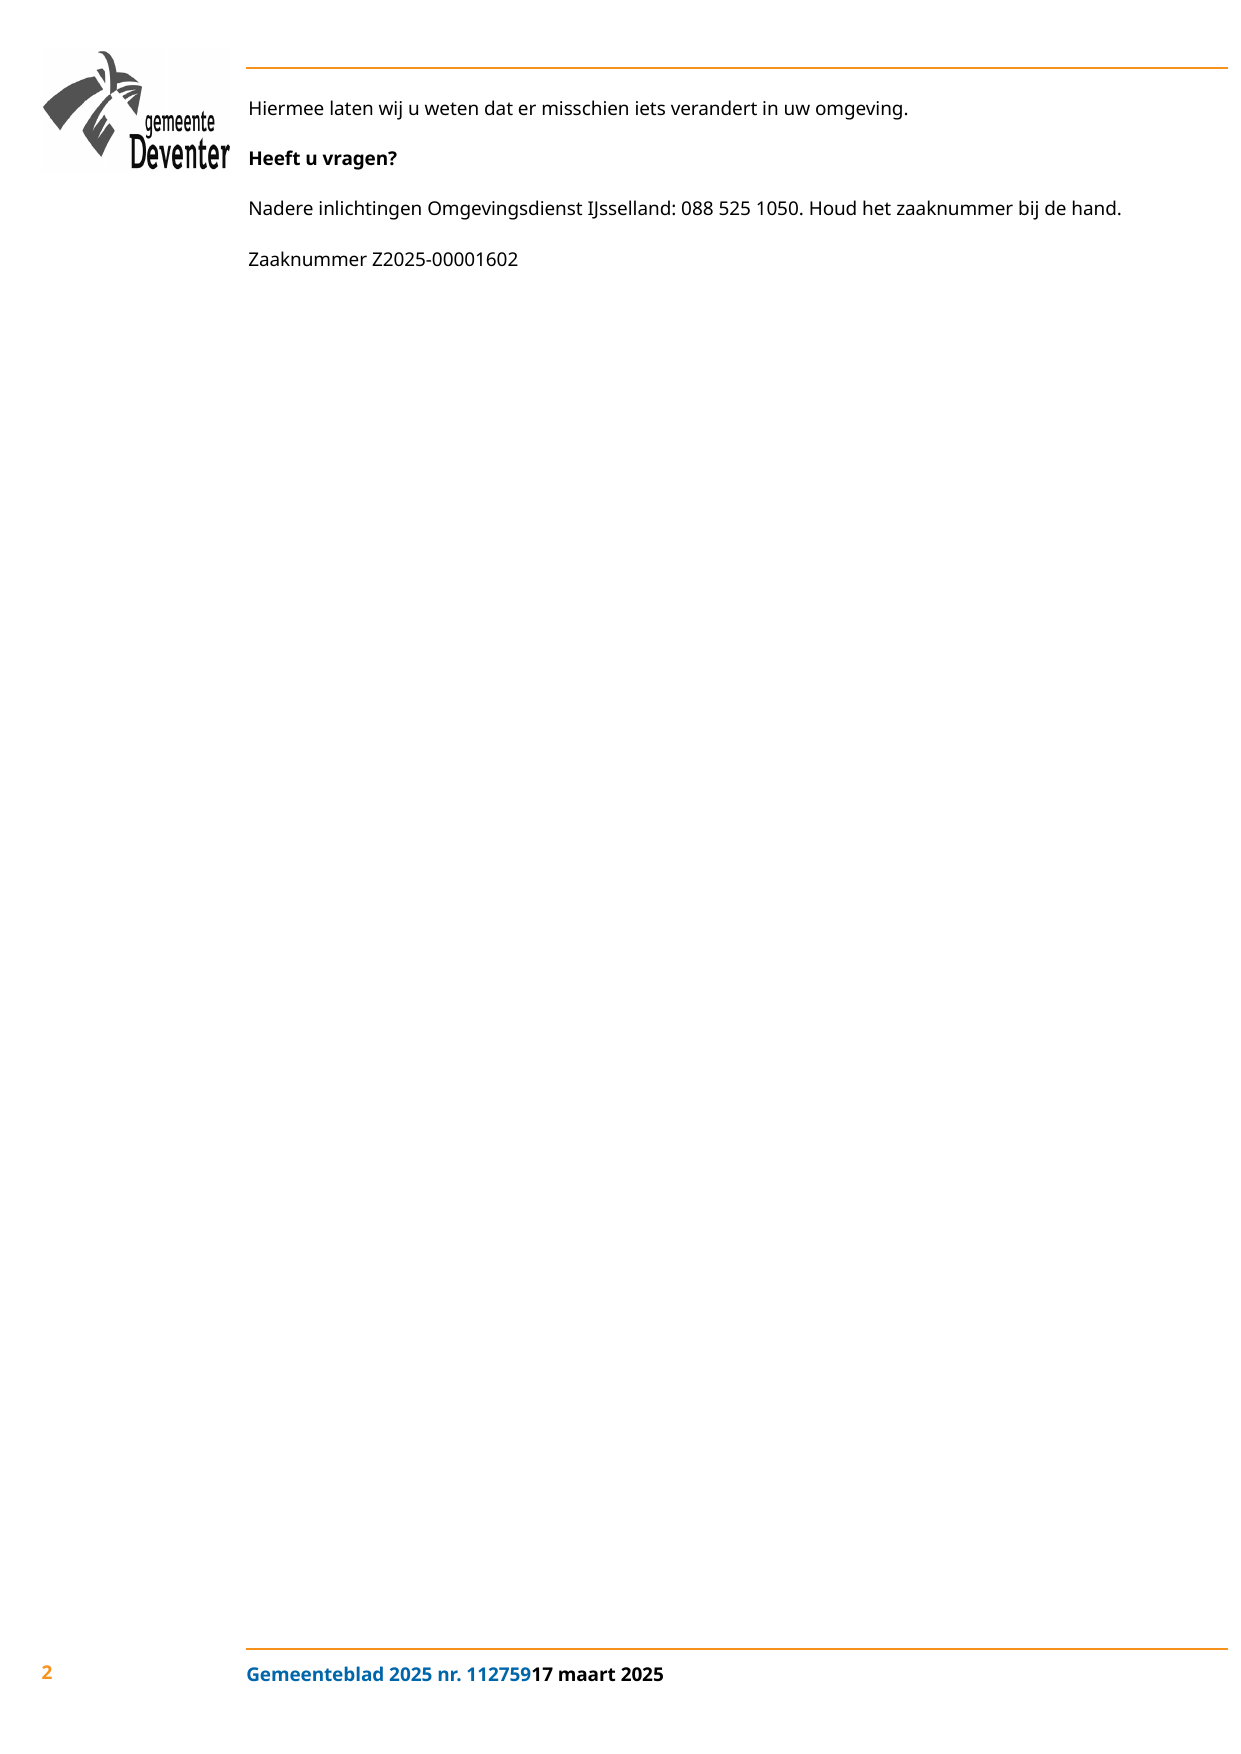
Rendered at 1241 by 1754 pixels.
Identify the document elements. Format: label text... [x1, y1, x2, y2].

text Zaaknummer Z2025-00001602 [248, 246, 1152, 272]
text Nadere inlichtingen Omgevingsdienst IJsselland: 088 525 1050. Houd het zaaknummer bij de hand. [248, 196, 1152, 221]
text Heeft u vragen? [248, 145, 1152, 171]
picture [41, 47, 231, 172]
text Hiermee laten wij u weten dat er misschien iets verandert in uw omgeving. [248, 95, 1152, 121]
